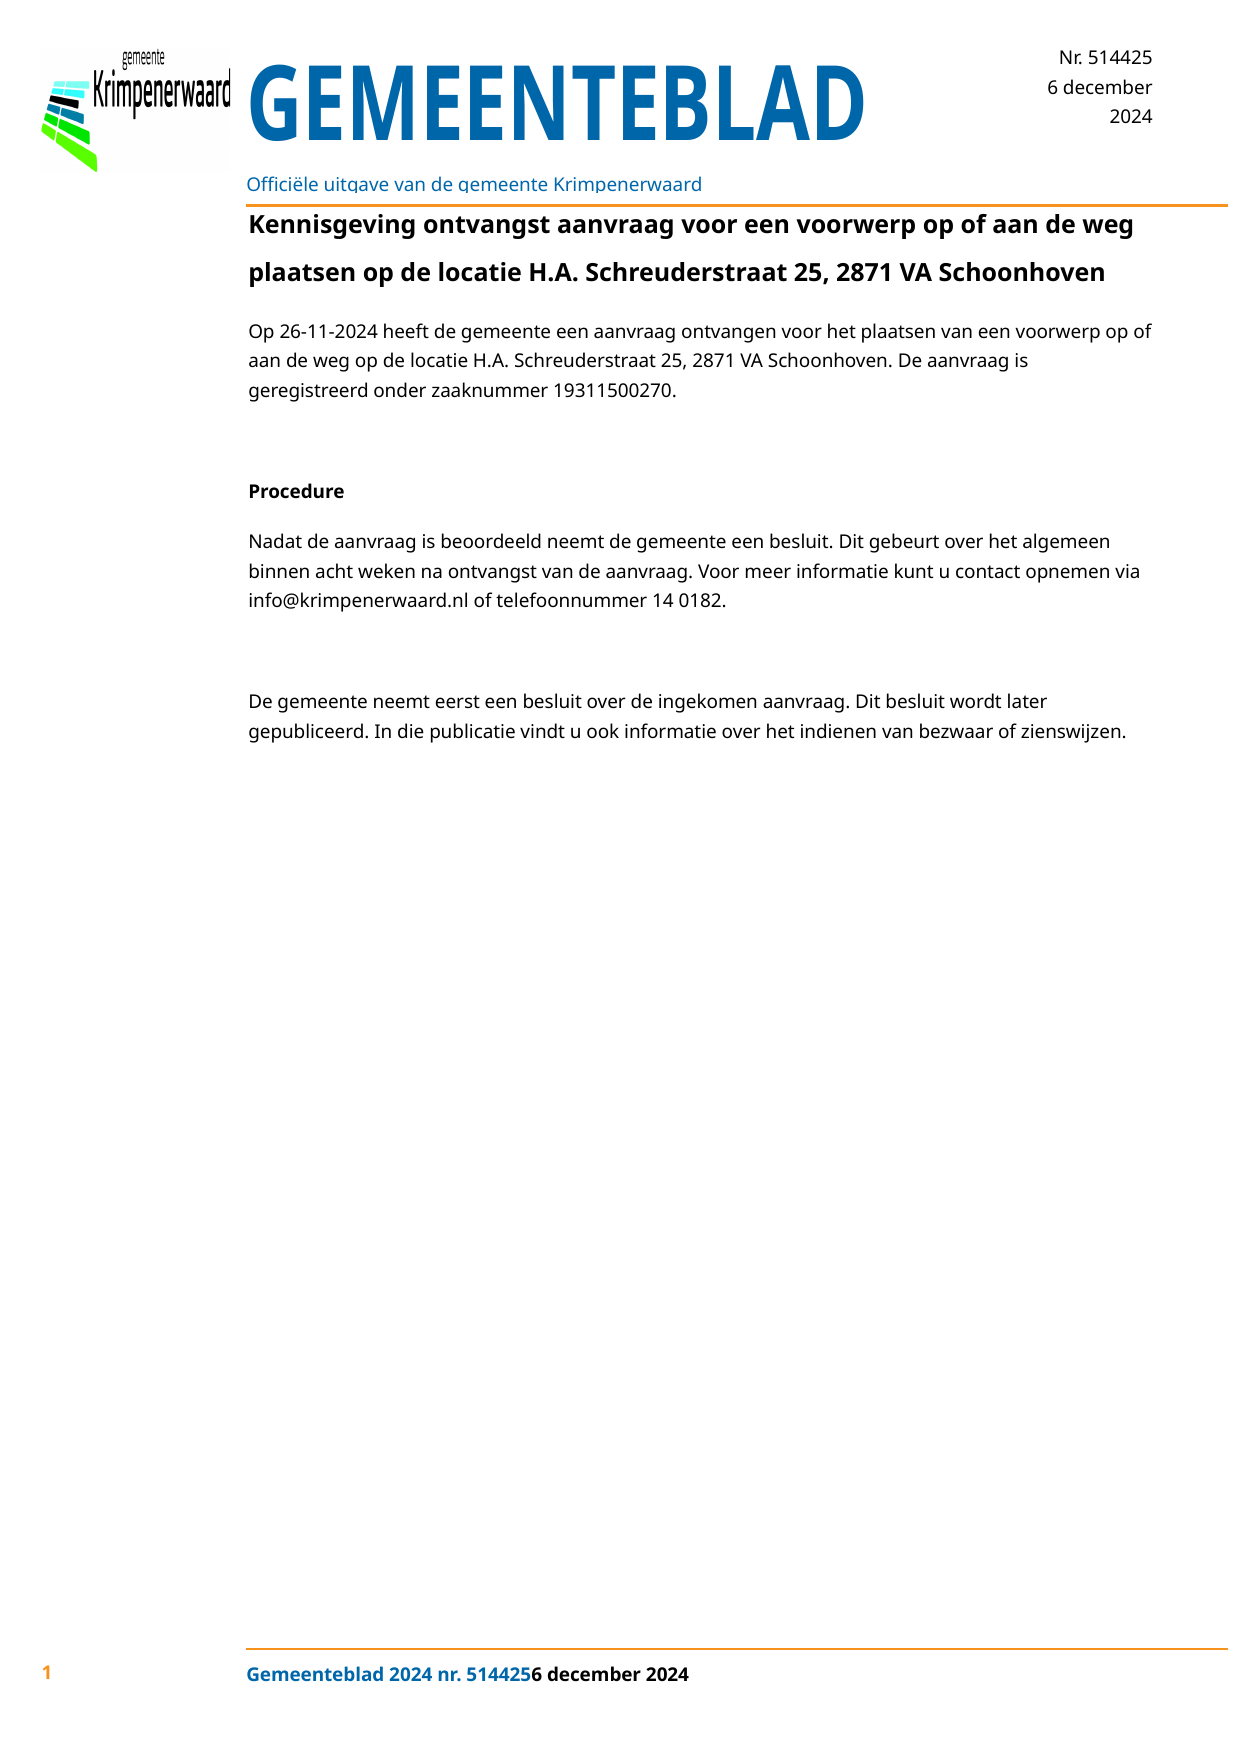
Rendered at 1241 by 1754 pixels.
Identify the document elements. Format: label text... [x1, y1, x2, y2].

text De gemeente neemt eerst een besluit over de ingekomen aanvraag. Dit besluit wordt later gepubliceerd. In die publicatie vindt u ook informatie over het indienen van bezwaar of zienswijzen. [248, 688, 1152, 744]
text Procedure [248, 478, 1152, 504]
text Kennisgeving ontvangst aanvraag voor een voorwerp op of aan de weg plaatsen op de locatie H.A. Schreuderstraat 25, 2871 VA Schoonhoven [248, 207, 1152, 288]
picture [41, 47, 231, 172]
text Op 26-11-2024 heeft de gemeente een aanvraag ontvangen voor het plaatsen van een voorwerp op of aan de weg op de locatie H.A. Schreuderstraat 25, 2871 VA Schoonhoven. De aanvraag is geregistreerd onder zaaknummer 19311500270. [248, 318, 1152, 403]
text Nadat de aanvraag is beoordeeld neemt de gemeente een besluit. Dit gebeurt over het algemeen binnen acht weken na ontvangst van de aanvraag. Voor meer informatie kunt u contact opnemen via info@krimpenerwaard.nl of telefoonnummer 14 0182. [248, 528, 1152, 613]
